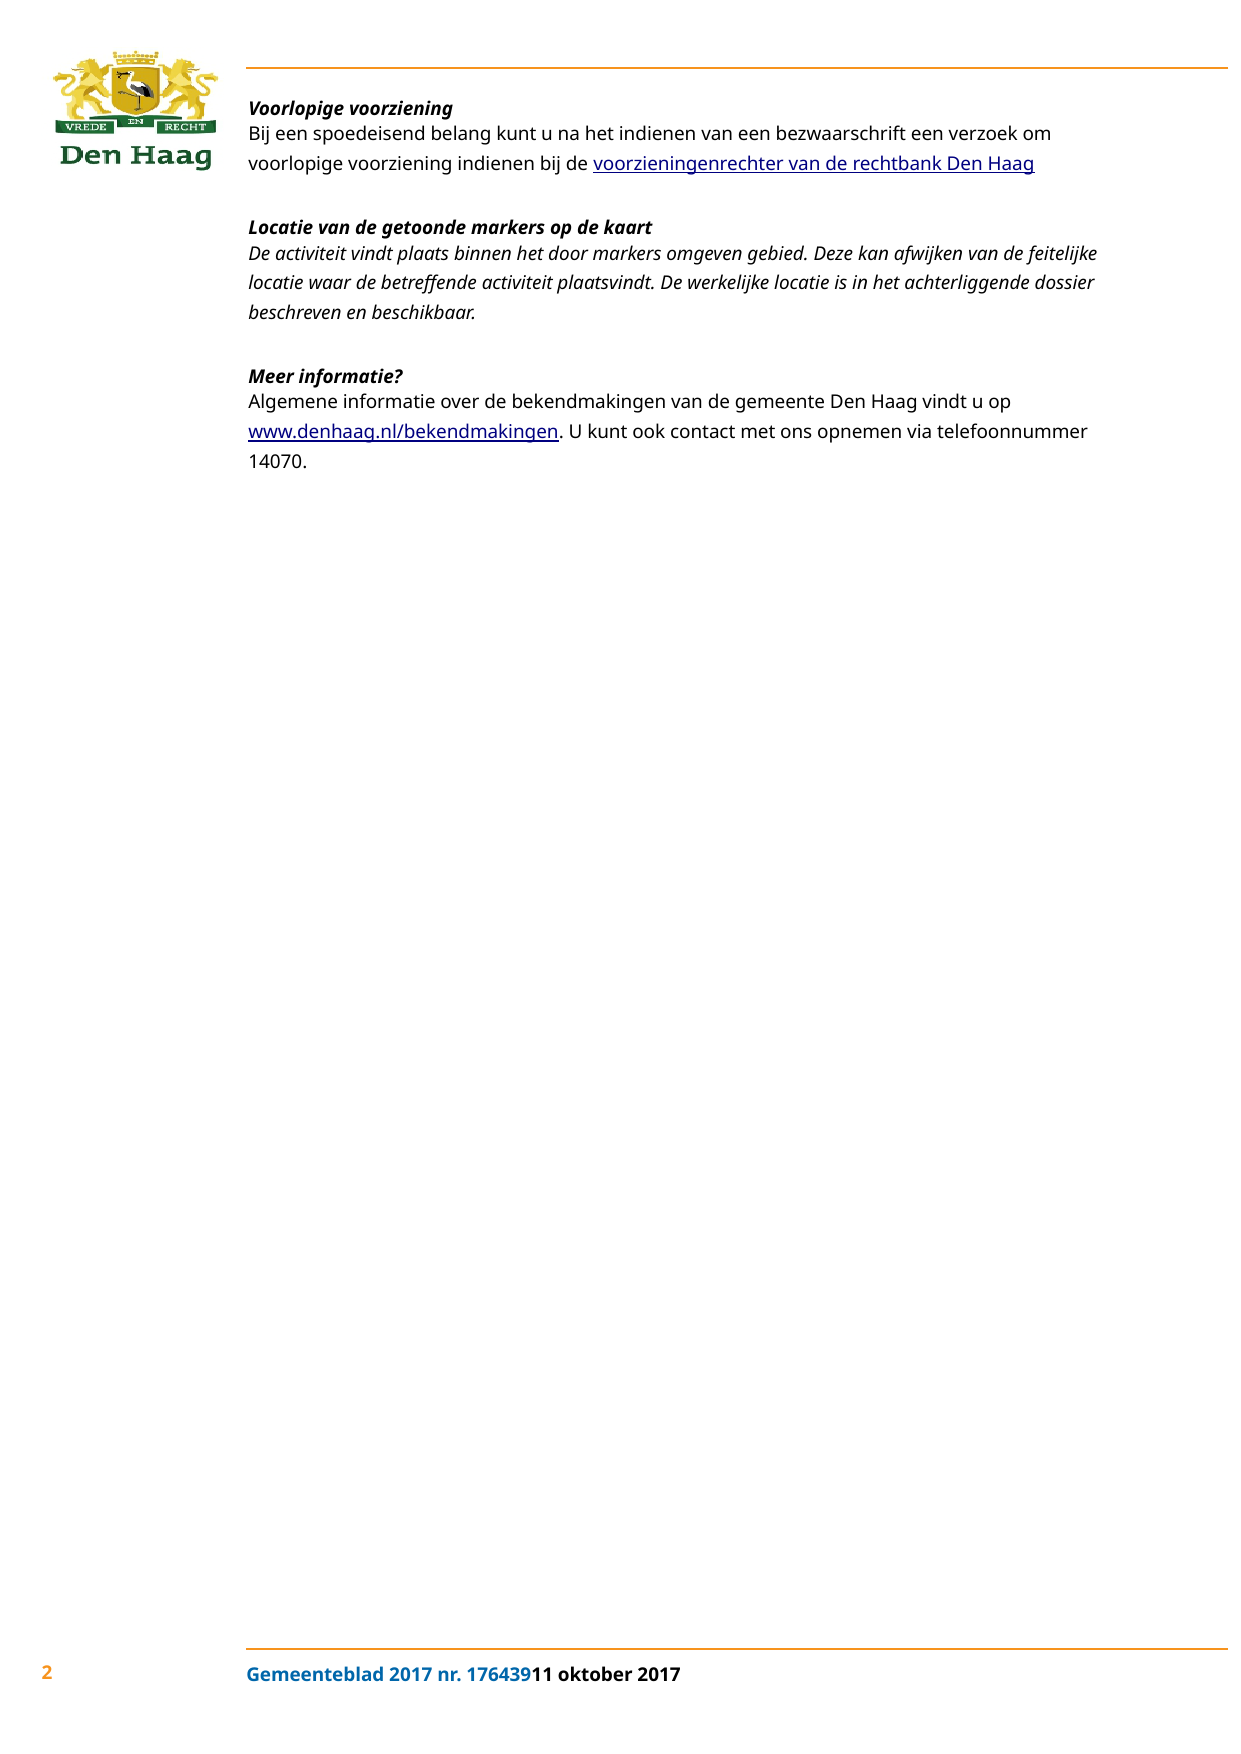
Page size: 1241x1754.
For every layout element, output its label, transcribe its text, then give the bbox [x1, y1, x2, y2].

picture [41, 47, 231, 172]
text Meer informatie? [248, 363, 1152, 389]
text De activiteit vindt plaats binnen het door markers omgeven gebied. Deze kan afwijken van de feitelijke locatie waar de betreffende activiteit plaatsvindt. De werkelijke locatie is in het achterliggende dossier beschreven en beschikbaar. [248, 240, 1152, 325]
text Algemene informatie over de bekendmakingen van de gemeente Den Haag vindt u op www.denhaag.nl/bekendmakingen. U kunt ook contact met ons opnemen via telefoonnummer 14070. [248, 389, 1152, 473]
text Locatie van de getoonde markers op de kaart [248, 214, 1152, 240]
text Voorlopige voorziening [248, 95, 1152, 121]
text Bij een spoedeisend belang kunt u na het indienen van een bezwaarschrift een verzoek om voorlopige voorziening indienen bij de voorzieningenrechter van de rechtbank Den Haag [248, 121, 1152, 176]
